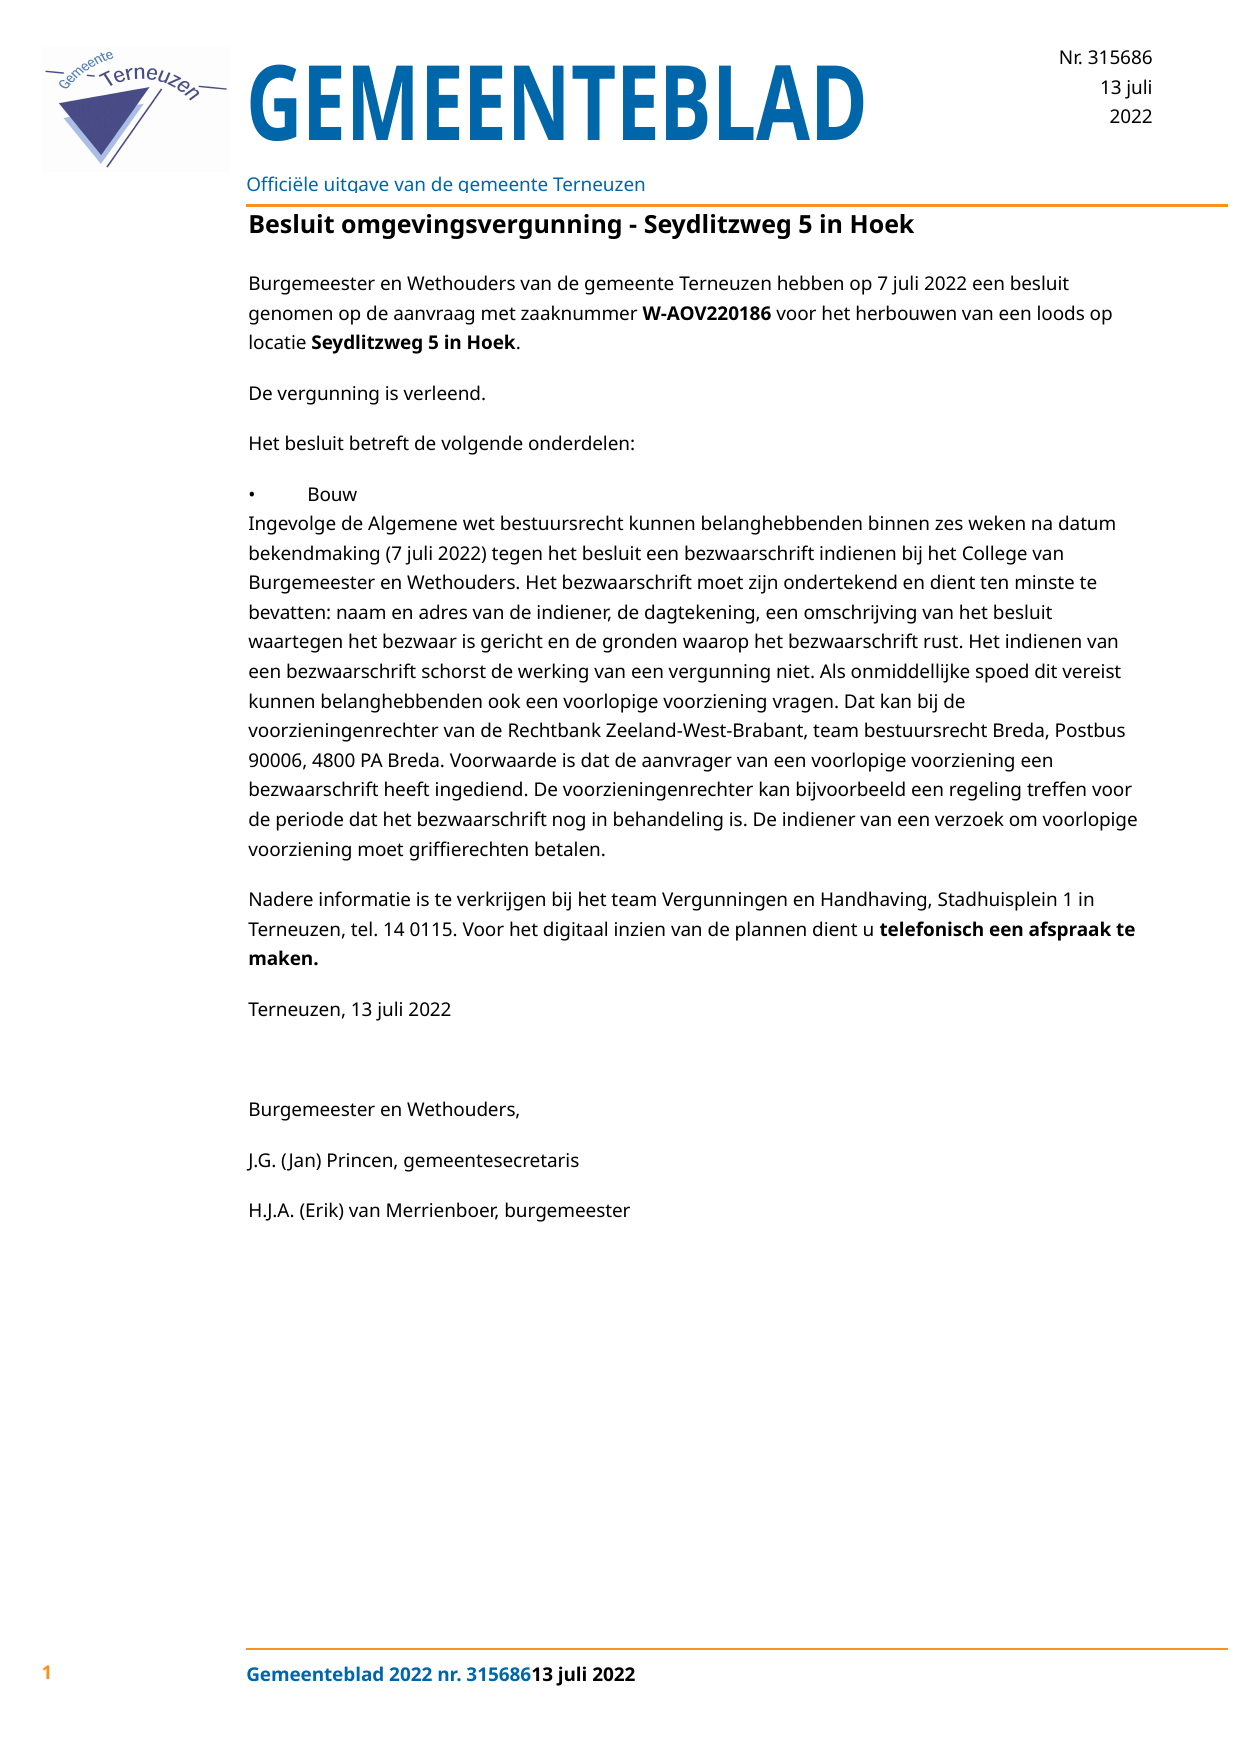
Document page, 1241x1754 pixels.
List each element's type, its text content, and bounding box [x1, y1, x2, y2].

picture [41, 47, 231, 172]
text Ingevolge de Algemene wet bestuursrecht kunnen belanghebbenden binnen zes weken na datum bekendmaking (7 juli 2022) tegen het besluit een bezwaarschrift indienen bij het College van Burgemeester en Wethouders. Het bezwaarschrift moet zijn ondertekend en dient ten minste te bevatten: naam en adres van de indiener, de dagtekening, een omschrijving van het besluit waartegen het bezwaar is gericht en de gronden waarop het bezwaarschrift rust. Het indienen van een bezwaarschrift schorst de werking van een vergunning niet. Als onmiddellijke spoed dit vereist kunnen belanghebbenden ook een voorlopige voorziening vragen. Dat kan bij de voorzieningenrechter van de Rechtbank Zeeland-West-Brabant, team bestuursrecht Breda, Postbus 90006, 4800 PA Breda. Voorwaarde is dat de aanvrager van een voorlopige voorziening een bezwaarschrift heeft ingediend. De voorzieningenrechter kan bijvoorbeeld een regeling treffen voor de periode dat het bezwaarschrift nog in behandeling is. De indiener van een verzoek om voorlopige voorziening moet griffierechten betalen. [248, 510, 1152, 861]
text Burgemeester en Wethouders, [248, 1097, 1152, 1122]
text Het besluit betreft de volgende onderdelen: [248, 430, 1152, 456]
text Nadere informatie is te verkrijgen bij het team Vergunningen en Handhaving, Stadhuisplein 1 in Terneuzen, tel. 14 0115. Voor het digitaal inzien van de plannen dient u telefonisch een afspraak te maken. [248, 886, 1152, 971]
text J.G. (Jan) Princen, gemeentesecretaris [248, 1147, 1152, 1173]
text Terneuzen, 13 juli 2022 [248, 996, 1152, 1021]
text Burgemeester en Wethouders van de gemeente Terneuzen hebben op 7 juli 2022 een besluit genomen op de aanvraag met zaaknummer W-AOV220186 voor het herbouwen van een loods op locatie Seydlitzweg 5 in Hoek. [248, 270, 1152, 355]
list Bouw [248, 481, 1152, 506]
text De vergunning is verleend. [248, 380, 1152, 406]
text H.J.A. (Erik) van Merrienboer, burgemeester [248, 1197, 1152, 1223]
text Besluit omgevingsvergunning - Seydlitzweg 5 in Hoek [248, 207, 1152, 241]
